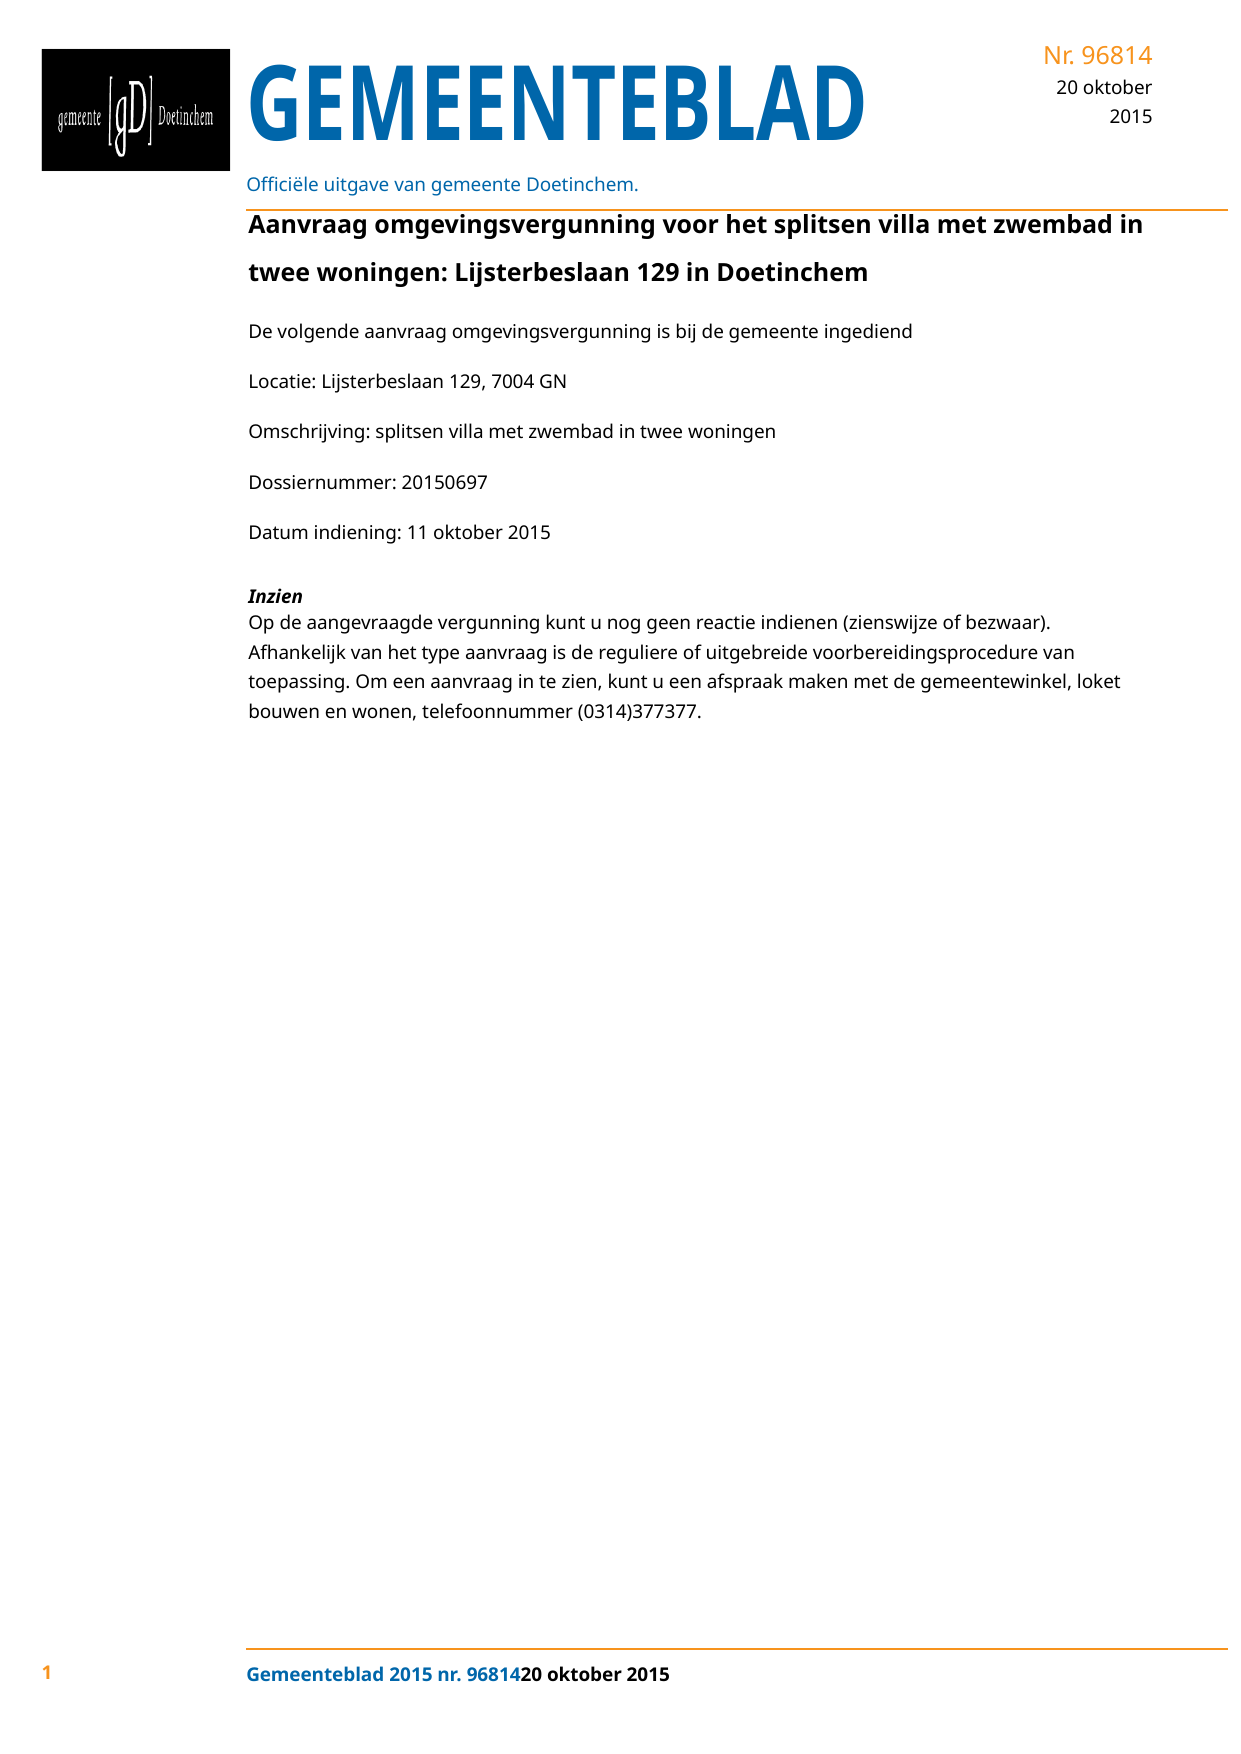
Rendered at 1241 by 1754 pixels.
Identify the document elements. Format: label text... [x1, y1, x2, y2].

text Aanvraag omgevingsvergunning voor het splitsen villa met zwembad in twee woningen: Lijsterbeslaan 129 in Doetinchem [248, 211, 1152, 288]
text Datum indiening: 11 oktober 2015 [248, 519, 1152, 545]
text Omschrijving: splitsen villa met zwembad in twee woningen [248, 419, 1152, 444]
text Locatie: Lijsterbeslaan 129, 7004 GN [248, 368, 1152, 394]
text Dossiernummer: 20150697 [248, 469, 1152, 495]
text Inzien [248, 583, 1152, 609]
picture [41, 47, 231, 172]
text Op de aangevraagde vergunning kunt u nog geen reactie indienen (zienswijze of bezwaar). Afhankelijk van het type aanvraag is de reguliere of uitgebreide voorbereidingsprocedure van toepassing. Om een aanvraag in te zien, kunt u een afspraak maken met de gemeentewinkel, loket bouwen en wonen, telefoonnummer (0314)377377. [248, 609, 1152, 724]
text De volgende aanvraag omgevingsvergunning is bij de gemeente ingediend [248, 318, 1152, 344]
